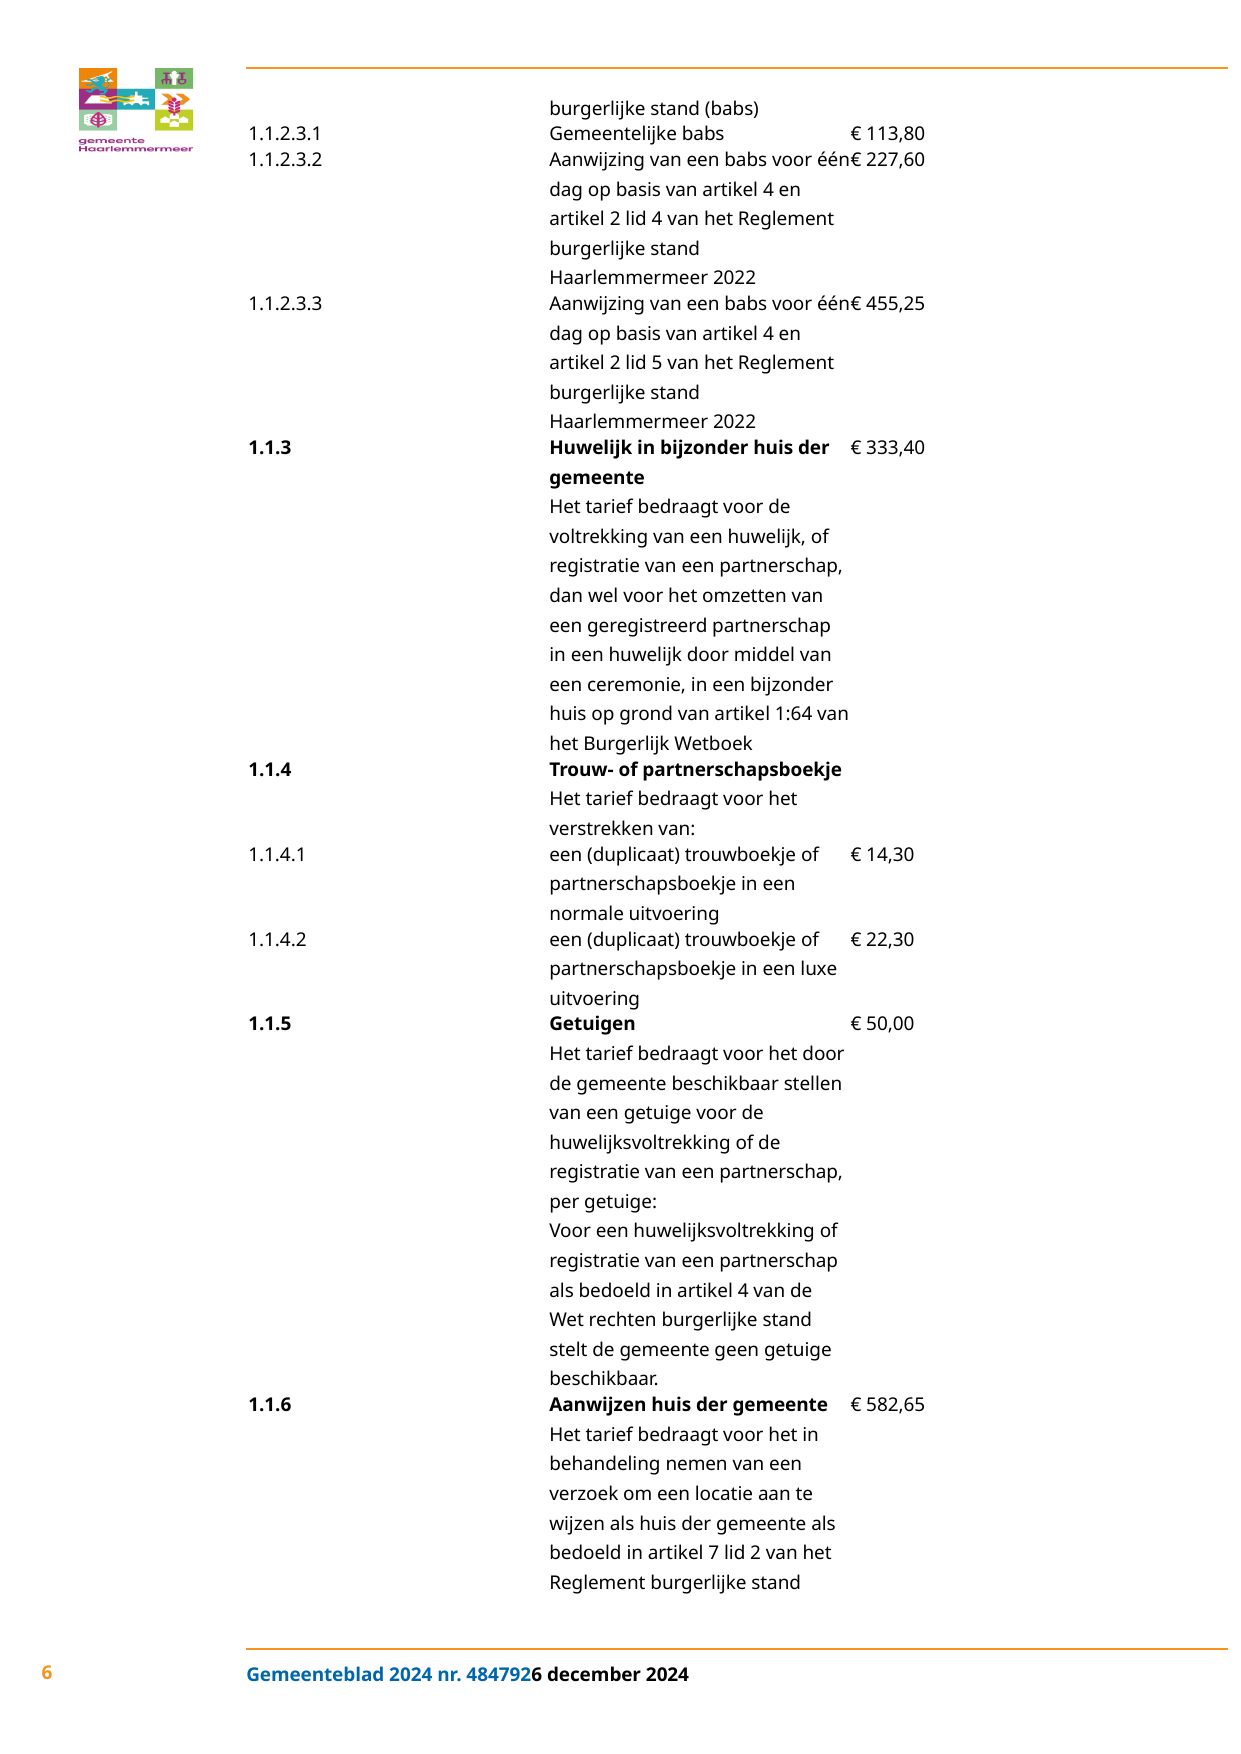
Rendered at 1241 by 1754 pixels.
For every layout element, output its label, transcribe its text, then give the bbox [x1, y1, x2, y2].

table_cell 1.1.5 [248, 1011, 549, 1391]
table_cell 1.1.4 [248, 756, 549, 841]
table_cell Aanwijzing van een babs voor één dag op basis van artikel 4 en artikel 2 lid 5 van het Reglement burgerlijke stand Haarlemmermeer 2022 [549, 290, 850, 434]
table_cell € 22,30 [850, 926, 1152, 1011]
table_cell Trouw- of partnerschapsboekje Het tarief bedraagt voor het verstrekken van: [549, 756, 850, 841]
table_cell 1.1.4.1 [248, 841, 549, 926]
table_cell [850, 95, 1152, 121]
table_cell 1.1.2.3.3 [248, 290, 549, 434]
table_cell 1.1.4.2 [248, 926, 549, 1011]
table_cell een (duplicaat) trouwboekje of partnerschapsboekje in een luxe uitvoering [549, 926, 850, 1011]
table_cell Huwelijk in bijzonder huis der gemeente Het tarief bedraagt voor de voltrekking van een huwelijk, of registratie van een partnerschap, dan wel voor het omzetten van een geregistreerd partnerschap in een huwelijk door middel van een ceremonie, in een bijzonder huis op grond van artikel 1:64 van het Burgerlijk Wetboek [549, 434, 850, 756]
table_cell [850, 756, 1152, 841]
table_cell Aanwijzen huis der gemeente Het tarief bedraagt voor het in behandeling nemen van een verzoek om een locatie aan te wijzen als huis der gemeente als bedoeld in artikel 7 lid 2 van het Reglement burgerlijke stand [549, 1391, 850, 1594]
table_cell € 14,30 [850, 841, 1152, 926]
picture [41, 47, 231, 172]
table_cell 1.1.2.3.2 [248, 146, 549, 290]
table_cell 1.1.6 [248, 1391, 549, 1594]
table_cell burgerlijke stand (babs) [549, 95, 850, 121]
table_cell € 333,40 [850, 434, 1152, 756]
table_cell € 113,80 [850, 121, 1152, 146]
table_cell € 227,60 [850, 146, 1152, 290]
table_cell [248, 95, 549, 121]
table_cell Getuigen Het tarief bedraagt voor het door de gemeente beschikbaar stellen van een getuige voor de huwelijksvoltrekking of de registratie van een partnerschap, per getuige: Voor een huwelijksvoltrekking of registratie van een partnerschap als bedoeld in artikel 4 van de Wet rechten burgerlijke stand stelt de gemeente geen getuige beschikbaar. [549, 1011, 850, 1391]
table_cell € 582,65 [850, 1391, 1152, 1594]
table_cell € 50,00 [850, 1011, 1152, 1391]
table_cell Gemeentelijke babs [549, 121, 850, 146]
table_cell een (duplicaat) trouwboekje of partnerschapsboekje in een normale uitvoering [549, 841, 850, 926]
table_cell 1.1.2.3.1 [248, 121, 549, 146]
table_cell Aanwijzing van een babs voor één dag op basis van artikel 4 en artikel 2 lid 4 van het Reglement burgerlijke stand Haarlemmermeer 2022 [549, 146, 850, 290]
table_cell € 455,25 [850, 290, 1152, 434]
table_cell 1.1.3 [248, 434, 549, 756]
